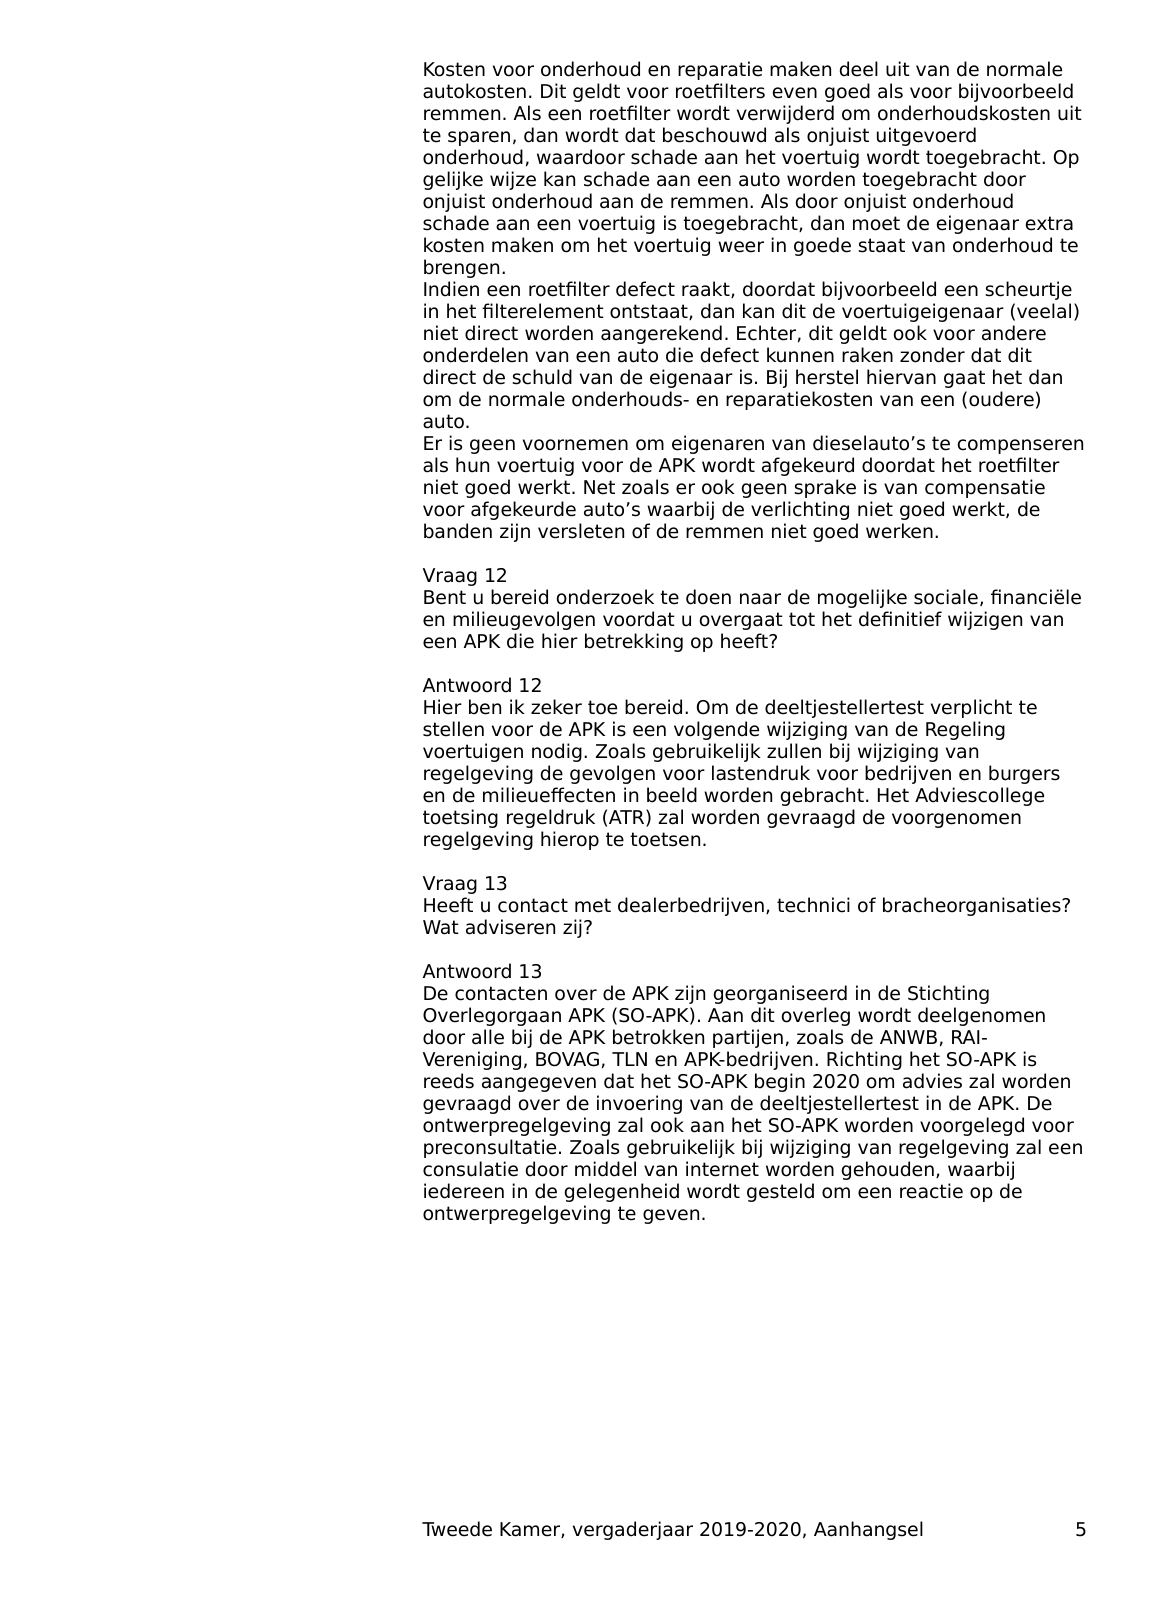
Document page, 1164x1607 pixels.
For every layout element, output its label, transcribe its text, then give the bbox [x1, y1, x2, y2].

text Vraag 13 [422, 873, 1087, 895]
text Er is geen voornemen om eigenaren van dieselauto’s te compenseren als hun voertuig voor de APK wordt afgekeurd doordat het roetfilter niet goed werkt. Net zoals er ook geen sprake is van compensatie voor afgekeurde auto’s waarbij de verlichting niet goed werkt, de banden zijn versleten of de remmen niet goed werken. [422, 433, 1087, 543]
text Hier ben ik zeker toe bereid. Om de deeltjestellertest verplicht te stellen voor de APK is een volgende wijziging van de Regeling voertuigen nodig. Zoals gebruikelijk zullen bij wijziging van regelgeving de gevolgen voor lastendruk voor bedrijven en burgers en de milieueffecten in beeld worden gebracht. Het Adviescollege toetsing regeldruk (ATR) zal worden gevraagd de voorgenomen regelgeving hierop te toetsen. [422, 697, 1087, 851]
text De contacten over de APK zijn georganiseerd in de Stichting Overlegorgaan APK (SO-APK). Aan dit overleg wordt deelgenomen door alle bij de APK betrokken partijen, zoals de ANWB, RAI-Vereniging, BOVAG, TLN en APK-bedrijven. Richting het SO-APK is reeds aangegeven dat het SO-APK begin 2020 om advies zal worden gevraagd over de invoering van de deeltjestellertest in de APK. De ontwerpregelgeving zal ook aan het SO-APK worden voorgelegd voor preconsultatie. Zoals gebruikelijk bij wijziging van regelgeving zal een consulatie door middel van internet worden gehouden, waarbij iedereen in de gelegenheid wordt gesteld om een reactie op de ontwerpregelgeving te geven. [422, 983, 1087, 1225]
text Bent u bereid onderzoek te doen naar de mogelijke sociale, financiële en milieugevolgen voordat u overgaat tot het definitief wijzigen van een APK die hier betrekking op heeft? [422, 587, 1087, 653]
text Kosten voor onderhoud en reparatie maken deel uit van de normale autokosten. Dit geldt voor roetfilters even goed als voor bijvoorbeeld remmen. Als een roetfilter wordt verwijderd om onderhoudskosten uit te sparen, dan wordt dat beschouwd als onjuist uitgevoerd onderhoud, waardoor schade aan het voertuig wordt toegebracht. Op gelijke wijze kan schade aan een auto worden toegebracht door onjuist onderhoud aan de remmen. Als door onjuist onderhoud schade aan een voertuig is toegebracht, dan moet de eigenaar extra kosten maken om het voertuig weer in goede staat van onderhoud te brengen. [422, 59, 1087, 279]
text Antwoord 12 [422, 675, 1087, 697]
text Indien een roetfilter defect raakt, doordat bijvoorbeeld een scheurtje in het filterelement ontstaat, dan kan dit de voertuigeigenaar (veelal) niet direct worden aangerekend. Echter, dit geldt ook voor andere onderdelen van een auto die defect kunnen raken zonder dat dit direct de schuld van de eigenaar is. Bij herstel hiervan gaat het dan om de normale onderhouds- en reparatiekosten van een (oudere) auto. [422, 279, 1087, 433]
text Antwoord 13 [422, 961, 1087, 983]
text Vraag 12 [422, 565, 1087, 587]
text Heeft u contact met dealerbedrijven, technici of bracheorganisaties? Wat adviseren zij? [422, 895, 1087, 939]
